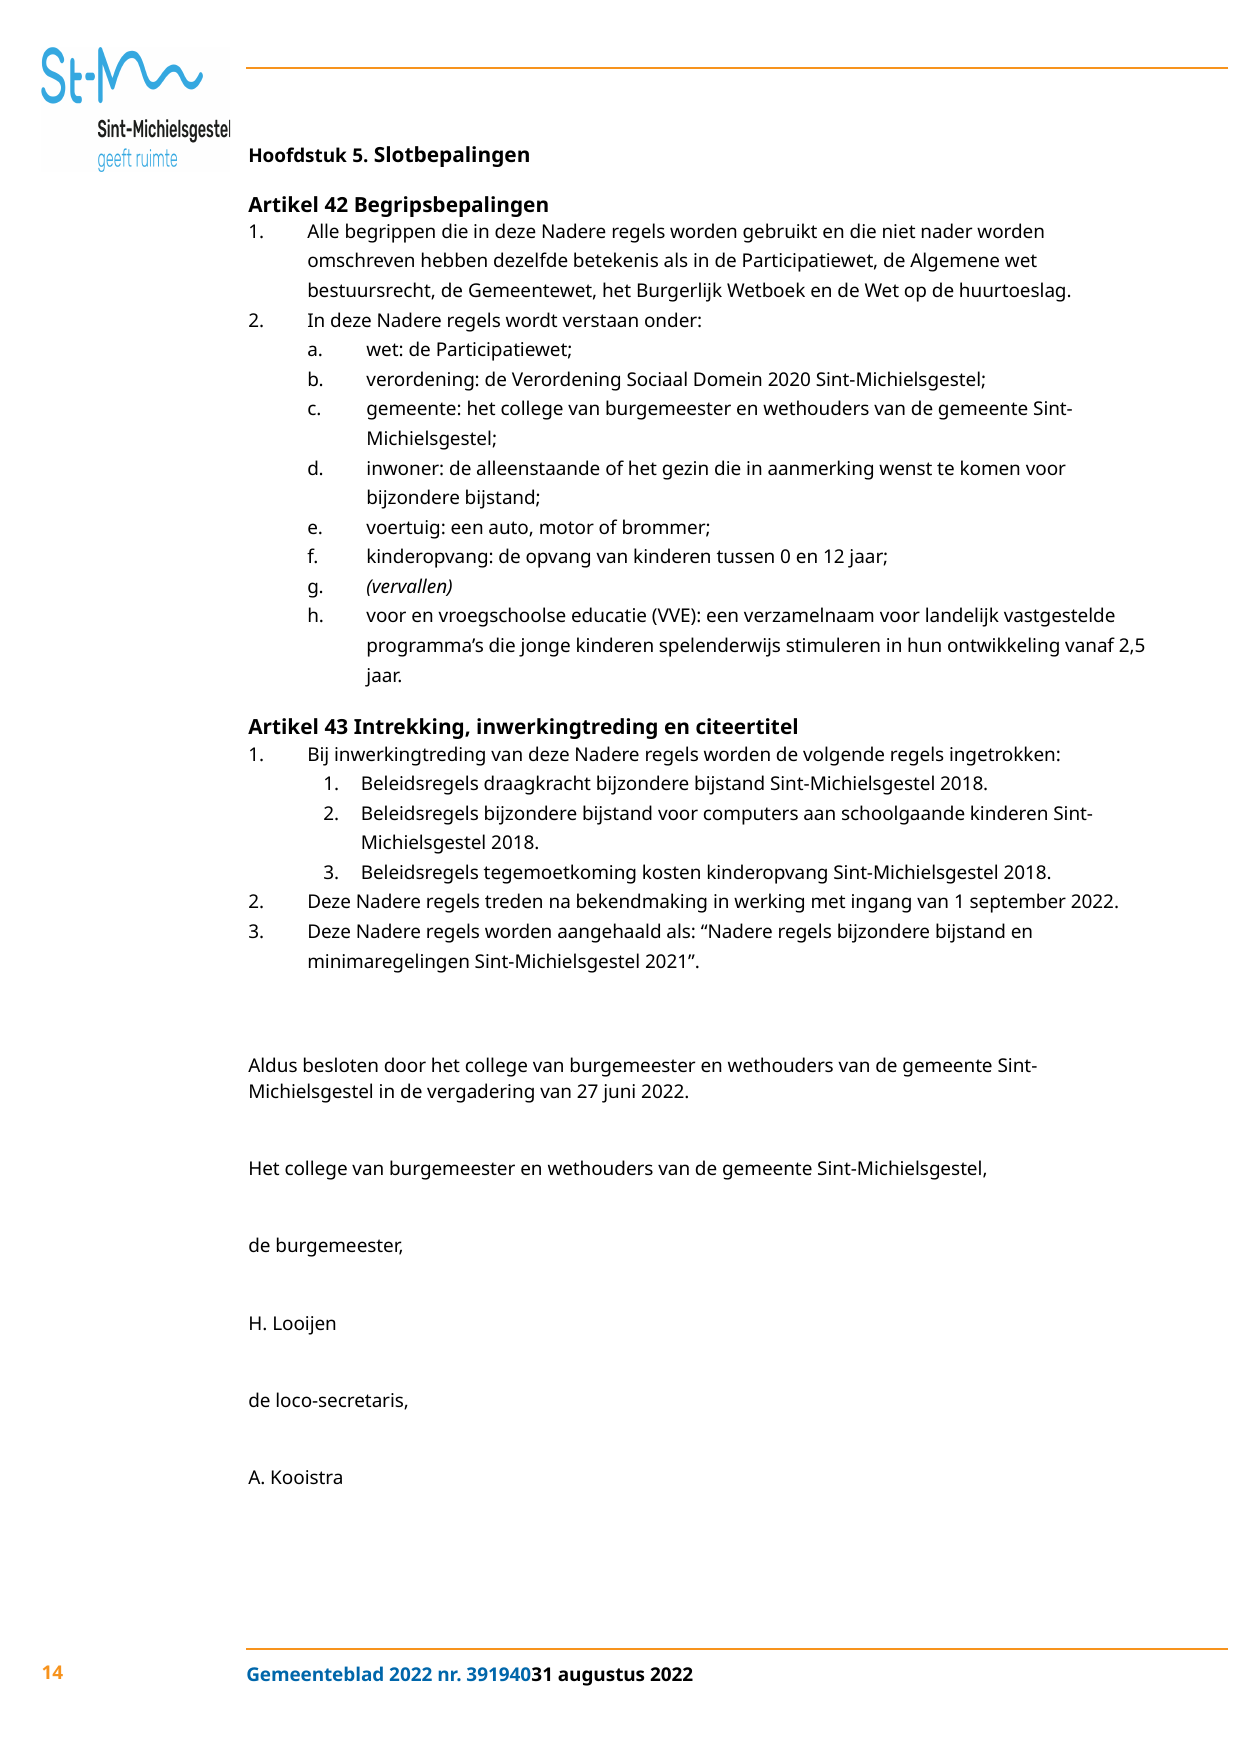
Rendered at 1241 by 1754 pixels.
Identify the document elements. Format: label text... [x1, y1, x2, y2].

list verordening: de Verordening Sociaal Domein 2020 Sint-Michielsgestel; [307, 366, 1152, 392]
picture [41, 47, 231, 172]
text H. Looijen [248, 1310, 1152, 1336]
list kinderopvang: de opvang van kinderen tussen 0 en 12 jaar; [307, 543, 1152, 569]
text A. Kooistra [248, 1464, 1152, 1490]
list In deze Nadere regels wordt verstaan onder: [248, 307, 1152, 333]
text de burgemeester, [248, 1233, 1152, 1258]
list (vervallen) [307, 573, 1152, 599]
list Deze Nadere regels worden aangehaald als: “Nadere regels bijzondere bijstand en minimaregelingen Sint-Michielsgestel 2021”. [248, 918, 1152, 973]
text Artikel 42 Begripsbepalingen [248, 190, 1152, 218]
list gemeente: het college van burgemeester en wethouders van de gemeente Sint-Michielsgestel; [307, 396, 1152, 451]
text Artikel 43 Intrekking, inwerkingtreding en citeertitel [248, 712, 1152, 741]
list Beleidsregels draagkracht bijzondere bijstand Sint-Michielsgestel 2018. [323, 770, 1152, 796]
list voertuig: een auto, motor of brommer; [307, 514, 1152, 540]
list Beleidsregels bijzondere bijstand voor computers aan schoolgaande kinderen Sint-Michielsgestel 2018. [323, 800, 1152, 855]
list voor en vroegschoolse educatie (VVE): een verzamelnaam voor landelijk vastgestelde programma’s die jonge kinderen spelenderwijs stimuleren in hun ontwikkeling vanaf 2,5 jaar. [307, 603, 1152, 688]
list wet: de Participatiewet; [307, 336, 1152, 362]
list Beleidsregels tegemoetkoming kosten kinderopvang Sint-Michielsgestel 2018. [323, 859, 1152, 885]
text de loco-secretaris, [248, 1387, 1152, 1413]
text Aldus besloten door het college van burgemeester en wethouders van de gemeente Sint-Michielsgestel in de vergadering van 27 juni 2022. [248, 1053, 1152, 1104]
text Hoofdstuk 5. Slotbepalingen [248, 140, 1152, 169]
list Deze Nadere regels treden na bekendmaking in werking met ingang van 1 september 2022. [248, 889, 1152, 914]
list Bij inwerkingtreding van deze Nadere regels worden de volgende regels ingetrokken: [248, 741, 1152, 766]
list inwoner: de alleenstaande of het gezin die in aanmerking wenst te komen voor bijzondere bijstand; [307, 455, 1152, 510]
text Het college van burgemeester en wethouders van de gemeente Sint-Michielsgestel, [248, 1156, 1152, 1181]
list Alle begrippen die in deze Nadere regels worden gebruikt en die niet nader worden omschreven hebben dezelfde betekenis als in de Participatiewet, de Algemene wet bestuursrecht, de Gemeentewet, het Burgerlijk Wetboek en de Wet op de huurtoeslag. [248, 218, 1152, 303]
